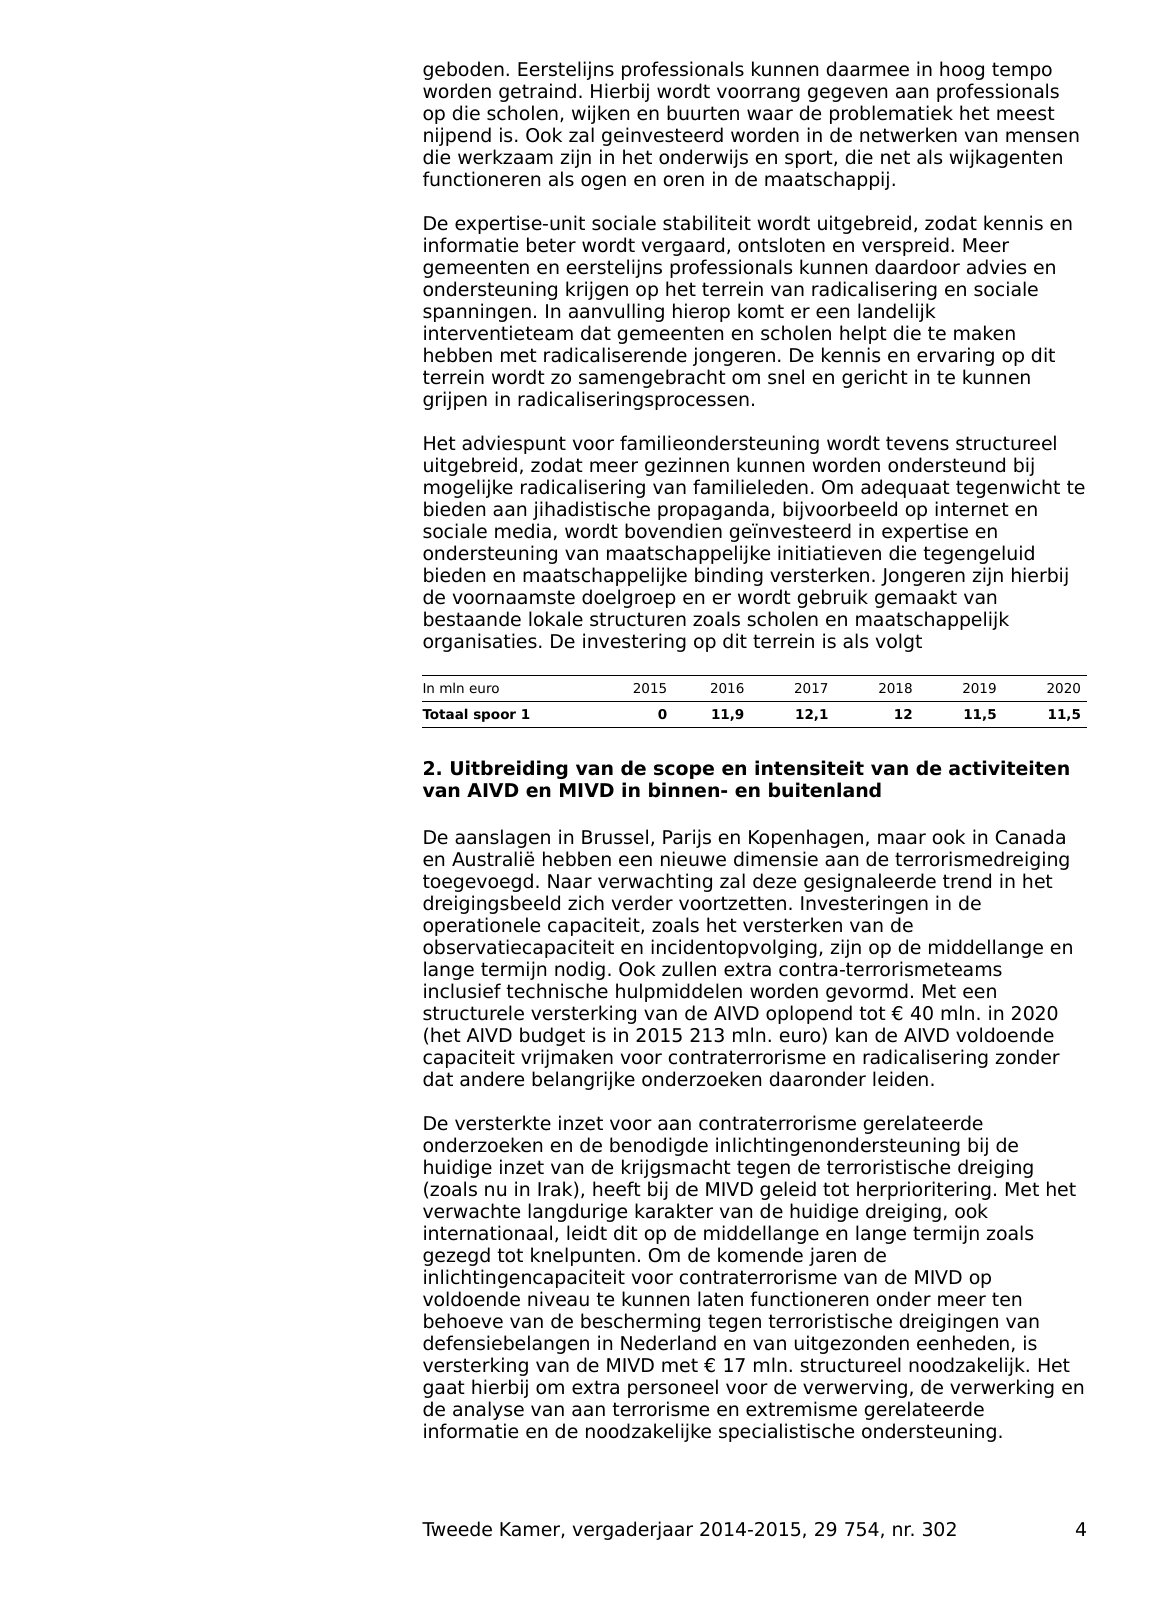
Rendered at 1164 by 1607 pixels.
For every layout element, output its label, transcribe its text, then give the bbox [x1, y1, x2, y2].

table_cell 11,5 [918, 702, 1002, 727]
table_header 2018 [834, 676, 918, 701]
table_header In mln euro [422, 676, 597, 701]
text geboden. Eerstelijns professionals kunnen daarmee in hoog tempo worden getraind. Hierbij wordt voorrang gegeven aan professionals op die scholen, wijken en buurten waar de problematiek het meest nijpend is. Ook zal geinvesteerd worden in de netwerken van mensen die werkzaam zijn in het onderwijs en sport, die net als wijkagenten functioneren als ogen en oren in de maatschappij. [422, 59, 1087, 191]
table_cell Totaal spoor 1 [422, 702, 597, 727]
table_cell 0 [598, 702, 673, 727]
table_cell 12,1 [750, 702, 834, 727]
table_header 2019 [918, 676, 1002, 701]
table_cell 11,9 [673, 702, 750, 727]
table_cell 11,5 [1003, 702, 1087, 727]
text Het adviespunt voor familieondersteuning wordt tevens structureel uitgebreid, zodat meer gezinnen kunnen worden ondersteund bij mogelijke radicalisering van familieleden. Om adequaat tegenwicht te bieden aan jihadistische propaganda, bijvoorbeeld op internet en sociale media, wordt bovendien geïnvesteerd in expertise en ondersteuning van maatschappelijke initiatieven die tegengeluid bieden en maatschappelijke binding versterken. Jongeren zijn hierbij de voornaamste doelgroep en er wordt gebruik gemaakt van bestaande lokale structuren zoals scholen en maatschappelijk organisaties. De investering op dit terrein is als volgt [422, 433, 1087, 653]
text De aanslagen in Brussel, Parijs en Kopenhagen, maar ook in Canada en Australië hebben een nieuwe dimensie aan de terrorismedreiging toegevoegd. Naar verwachting zal deze gesignaleerde trend in het dreigingsbeeld zich verder voortzetten. Investeringen in de operationele capaciteit, zoals het versterken van de observatiecapaciteit en incidentopvolging, zijn op de middellange en lange termijn nodig. Ook zullen extra contra-terrorismeteams inclusief technische hulpmiddelen worden gevormd. Met een structurele versterking van de AIVD oplopend tot € 40 mln. in 2020 (het AIVD budget is in 2015 213 mln. euro) kan de AIVD voldoende capaciteit vrijmaken voor contraterrorisme en radicalisering zonder dat andere belangrijke onderzoeken daaronder leiden. [422, 827, 1087, 1091]
subtitle 2. Uitbreiding van de scope en intensiteit van de activiteiten van AIVD en MIVD in binnen- en buitenland [422, 758, 1087, 802]
table_header 2015 [598, 676, 673, 701]
table_header 2016 [673, 676, 750, 701]
table_cell 12 [834, 702, 918, 727]
table_header 2020 [1003, 676, 1087, 701]
text De expertise-unit sociale stabiliteit wordt uitgebreid, zodat kennis en informatie beter wordt vergaard, ontsloten en verspreid. Meer gemeenten en eerstelijns professionals kunnen daardoor advies en ondersteuning krijgen op het terrein van radicalisering en sociale spanningen. In aanvulling hierop komt er een landelijk interventieteam dat gemeenten en scholen helpt die te maken hebben met radicaliserende jongeren. De kennis en ervaring op dit terrein wordt zo samengebracht om snel en gericht in te kunnen grijpen in radicaliseringsprocessen. [422, 213, 1087, 411]
text De versterkte inzet voor aan contraterrorisme gerelateerde onderzoeken en de benodigde inlichtingenondersteuning bij de huidige inzet van de krijgsmacht tegen de terroristische dreiging (zoals nu in Irak), heeft bij de MIVD geleid tot herprioritering. Met het verwachte langdurige karakter van de huidige dreiging, ook internationaal, leidt dit op de middellange en lange termijn zoals gezegd tot knelpunten. Om de komende jaren de inlichtingencapaciteit voor contraterrorisme van de MIVD op voldoende niveau te kunnen laten functioneren onder meer ten behoeve van de bescherming tegen terroristische dreigingen van defensiebelangen in Nederland en van uitgezonden eenheden, is versterking van de MIVD met € 17 mln. structureel noodzakelijk. Het gaat hierbij om extra personeel voor de verwerving, de verwerking en de analyse van aan terrorisme en extremisme gerelateerde informatie en de noodzakelijke specialistische ondersteuning. [422, 1113, 1087, 1443]
table_header 2017 [750, 676, 834, 701]
